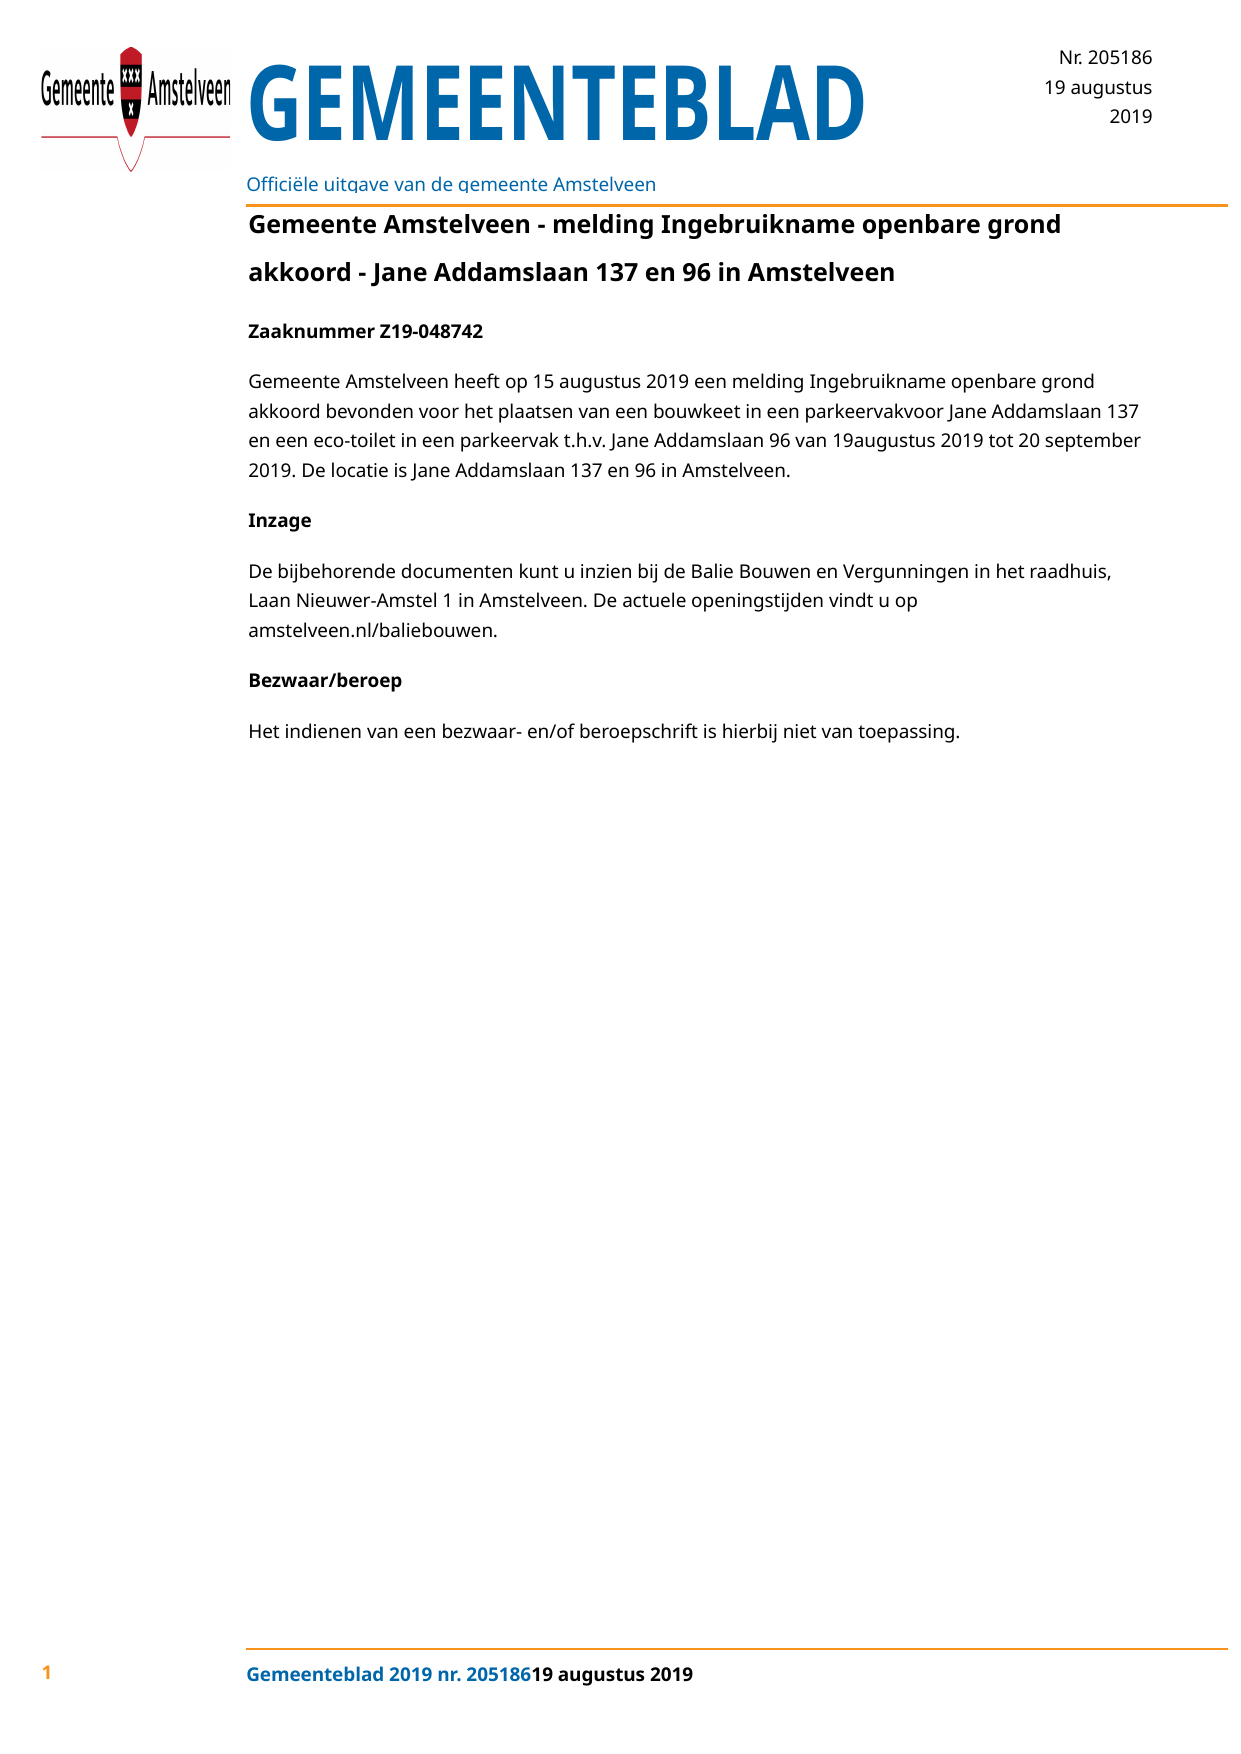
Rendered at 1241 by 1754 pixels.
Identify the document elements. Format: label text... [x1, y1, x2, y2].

text De bijbehorende documenten kunt u inzien bij de Balie Bouwen en Vergunningen in het raadhuis, Laan Nieuwer-Amstel 1 in Amstelveen. De actuele openingstijden vindt u op amstelveen.nl/baliebouwen. [248, 558, 1152, 643]
text Het indienen van een bezwaar- en/of beroepschrift is hierbij niet van toepassing. [248, 718, 1152, 744]
picture [41, 47, 231, 172]
text Zaaknummer Z19-048742 [248, 318, 1152, 344]
text Bezwaar/beroep [248, 667, 1152, 693]
text Gemeente Amstelveen heeft op 15 augustus 2019 een melding Ingebruikname openbare grond akkoord bevonden voor het plaatsen van een bouwkeet in een parkeervakvoor Jane Addamslaan 137 en een eco-toilet in een parkeervak t.h.v. Jane Addamslaan 96 van 19augustus 2019 tot 20 september 2019. De locatie is Jane Addamslaan 137 en 96 in Amstelveen. [248, 368, 1152, 483]
text Inzage [248, 507, 1152, 533]
text Gemeente Amstelveen - melding Ingebruikname openbare grond akkoord - Jane Addamslaan 137 en 96 in Amstelveen [248, 207, 1152, 288]
